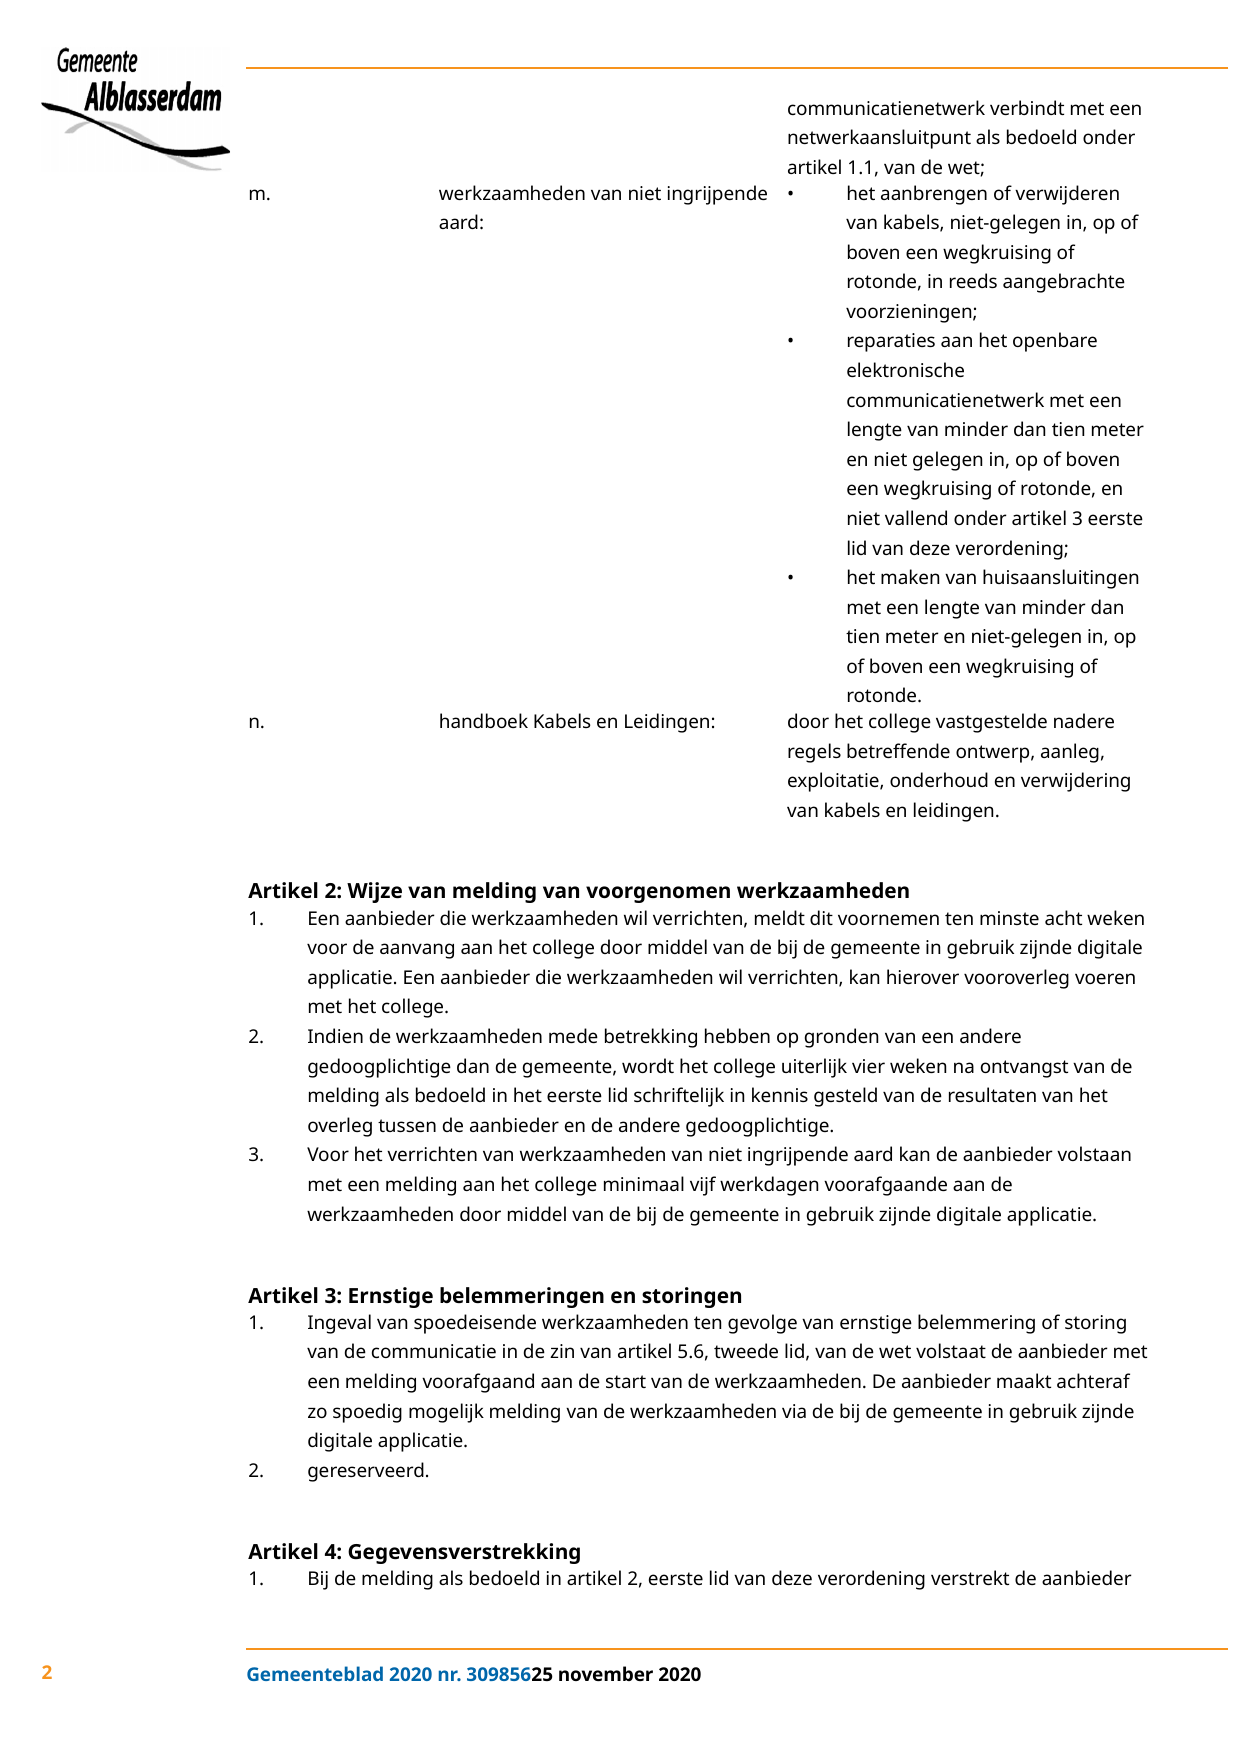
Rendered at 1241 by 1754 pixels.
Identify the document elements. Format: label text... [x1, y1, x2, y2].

table_cell het aanbrengen of verwijderen van kabels, niet-gelegen in, op of boven een wegkruising of rotonde, in reeds aangebrachte voorzieningen; reparaties aan het openbare elektronische communicatienetwerk met een lengte van minder dan tien meter en niet gelegen in, op of boven een wegkruising of rotonde, en niet vallend onder artikel 3 eerste lid van deze verordening; het maken van huisaansluitingen met een lengte van minder dan tien meter en niet-gelegen in, op of boven een wegkruising of rotonde. [787, 180, 1152, 708]
text Artikel 2: Wijze van melding van voorgenomen werkzaamheden [248, 876, 1152, 905]
text Artikel 3: Ernstige belemmeringen en storingen [248, 1281, 1152, 1309]
table_cell n. [248, 708, 439, 823]
table_cell [439, 95, 787, 180]
table_cell door het college vastgestelde nadere regels betreffende ontwerp, aanleg, exploitatie, onderhoud en verwijdering van kabels en leidingen. [787, 708, 1152, 823]
table_cell werkzaamheden van niet ingrijpende aard: [439, 180, 787, 708]
list Voor het verrichten van werkzaamheden van niet ingrijpende aard kan de aanbieder volstaan met een melding aan het college minimaal vijf werkdagen voorafgaande aan de werkzaamheden door middel van de bij de gemeente in gebruik zijnde digitale applicatie. [248, 1142, 1152, 1226]
list Ingeval van spoedeisende werkzaamheden ten gevolge van ernstige belemmering of storing van de communicatie in de zin van artikel 5.6, tweede lid, van de wet volstaat de aanbieder met een melding voorafgaand aan de start van de werkzaamheden. De aanbieder maakt achteraf zo spoedig mogelijk melding van de werkzaamheden via de bij de gemeente in gebruik zijnde digitale applicatie. [248, 1309, 1152, 1453]
list Bij de melding als bedoeld in artikel 2, eerste lid van deze verordening verstrekt de aanbieder [248, 1566, 1152, 1591]
table_cell m. [248, 180, 439, 708]
picture [41, 47, 231, 172]
text Artikel 4: Gegevensverstrekking [248, 1537, 1152, 1566]
table_cell handboek Kabels en Leidingen: [439, 708, 787, 823]
list gereserveerd. [248, 1457, 1152, 1483]
table_cell communicatienetwerk verbindt met een netwerkaansluitpunt als bedoeld onder artikel 1.1, van de wet; [787, 95, 1152, 180]
list Indien de werkzaamheden mede betrekking hebben op gronden van een andere gedoogplichtige dan de gemeente, wordt het college uiterlijk vier weken na ontvangst van de melding als bedoeld in het eerste lid schriftelijk in kennis gesteld van de resultaten van het overleg tussen de aanbieder en de andere gedoogplichtige. [248, 1023, 1152, 1138]
table_cell [248, 95, 439, 180]
list Een aanbieder die werkzaamheden wil verrichten, meldt dit voornemen ten minste acht weken voor de aanvang aan het college door middel van de bij de gemeente in gebruik zijnde digitale applicatie. Een aanbieder die werkzaamheden wil verrichten, kan hierover vooroverleg voeren met het college. [248, 905, 1152, 1019]
